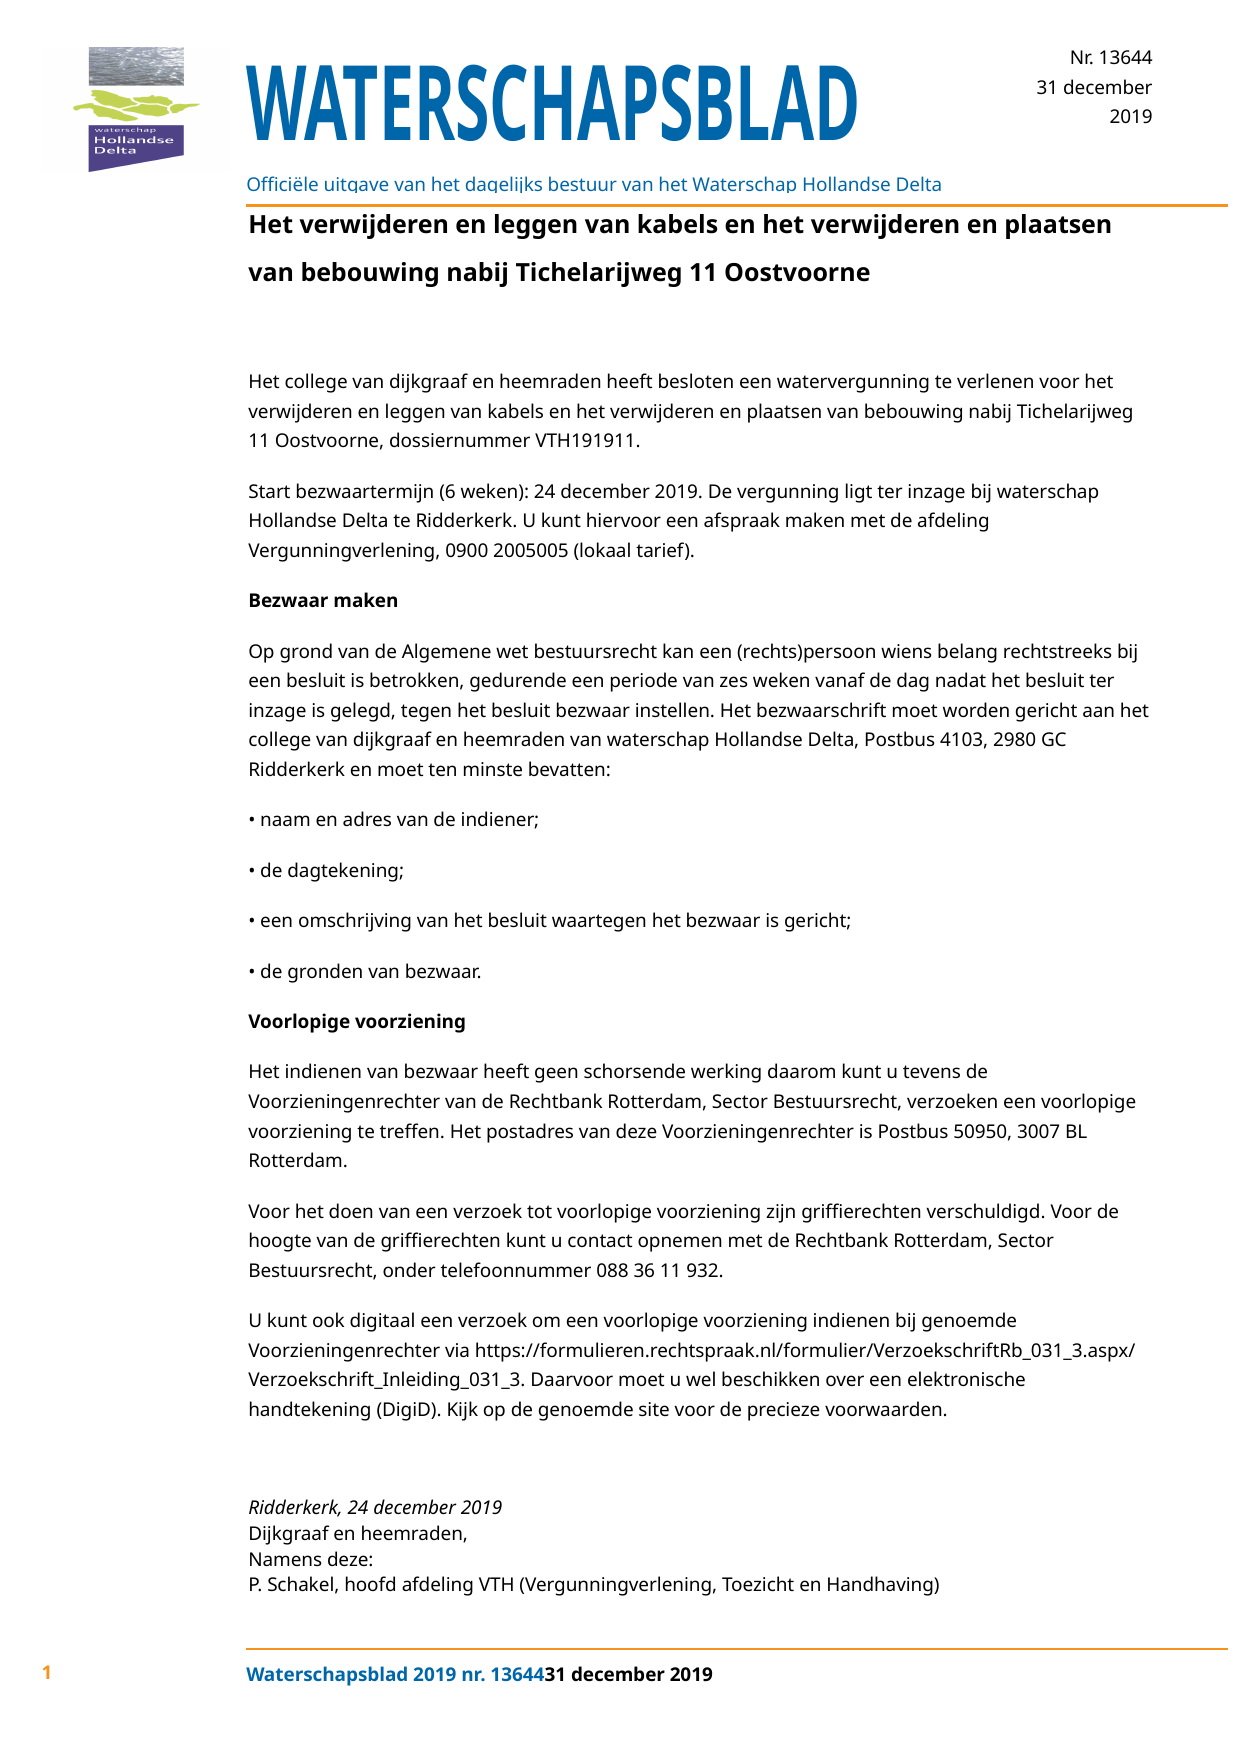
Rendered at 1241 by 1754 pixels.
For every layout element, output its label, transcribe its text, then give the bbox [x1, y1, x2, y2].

text • een omschrijving van het besluit waartegen het bezwaar is gericht; [248, 907, 1152, 933]
text Namens deze: [248, 1546, 1152, 1572]
text Dijkgraaf en heemraden, [248, 1520, 1152, 1546]
text Voor het doen van een verzoek tot voorlopige voorziening zijn griffierechten verschuldigd. Voor de hoogte van de griffierechten kunt u contact opnemen met de Rechtbank Rotterdam, Sector Bestuursrecht, onder telefoonnummer 088 36 11 932. [248, 1198, 1152, 1283]
text • naam en adres van de indiener; [248, 807, 1152, 832]
picture [41, 47, 231, 172]
text Op grond van de Algemene wet bestuursrecht kan een (rechts)persoon wiens belang rechtstreeks bij een besluit is betrokken, gedurende een periode van zes weken vanaf de dag nadat het besluit ter inzage is gelegd, tegen het besluit bezwaar instellen. Het bezwaarschrift moet worden gericht aan het college van dijkgraaf en heemraden van waterschap Hollandse Delta, Postbus 4103, 2980 GC Ridderkerk en moet ten minste bevatten: [248, 638, 1152, 782]
text Het verwijderen en leggen van kabels en het verwijderen en plaatsen van bebouwing nabij Tichelarijweg 11 Oostvoorne [248, 207, 1152, 288]
text U kunt ook digitaal een verzoek om een voorlopige voorziening indienen bij genoemde Voorzieningenrechter via https://formulieren.rechtspraak.nl/formulier/VerzoekschriftRb_031_3.aspx/Verzoekschrift_Inleiding_031_3. Daarvoor moet u wel beschikken over een elektronische handtekening (DigiD). Kijk op de genoemde site voor de precieze voorwaarden. [248, 1307, 1152, 1422]
text • de dagtekening; [248, 857, 1152, 883]
text Het indienen van bezwaar heeft geen schorsende werking daarom kunt u tevens de Voorzieningenrechter van de Rechtbank Rotterdam, Sector Bestuursrecht, verzoeken een voorlopige voorziening te treffen. Het postadres van deze Voorzieningenrechter is Postbus 50950, 3007 BL Rotterdam. [248, 1059, 1152, 1173]
text Voorlopige voorziening [248, 1008, 1152, 1034]
text Bezwaar maken [248, 587, 1152, 613]
text Start bezwaartermijn (6 weken): 24 december 2019. De vergunning ligt ter inzage bij waterschap Hollandse Delta te Ridderkerk. U kunt hiervoor een afspraak maken met de afdeling Vergunningverlening, 0900 2005005 (lokaal tarief). [248, 478, 1152, 563]
text • de gronden van bezwaar. [248, 958, 1152, 984]
text Ridderkerk, 24 december 2019 [248, 1494, 1152, 1520]
text P. Schakel, hoofd afdeling VTH (Vergunningverlening, Toezicht en Handhaving) [248, 1572, 1152, 1597]
text Het college van dijkgraaf en heemraden heeft besloten een watervergunning te verlenen voor het verwijderen en leggen van kabels en het verwijderen en plaatsen van bebouwing nabij Tichelarijweg 11 Oostvoorne, dossiernummer VTH191911. [248, 368, 1152, 453]
